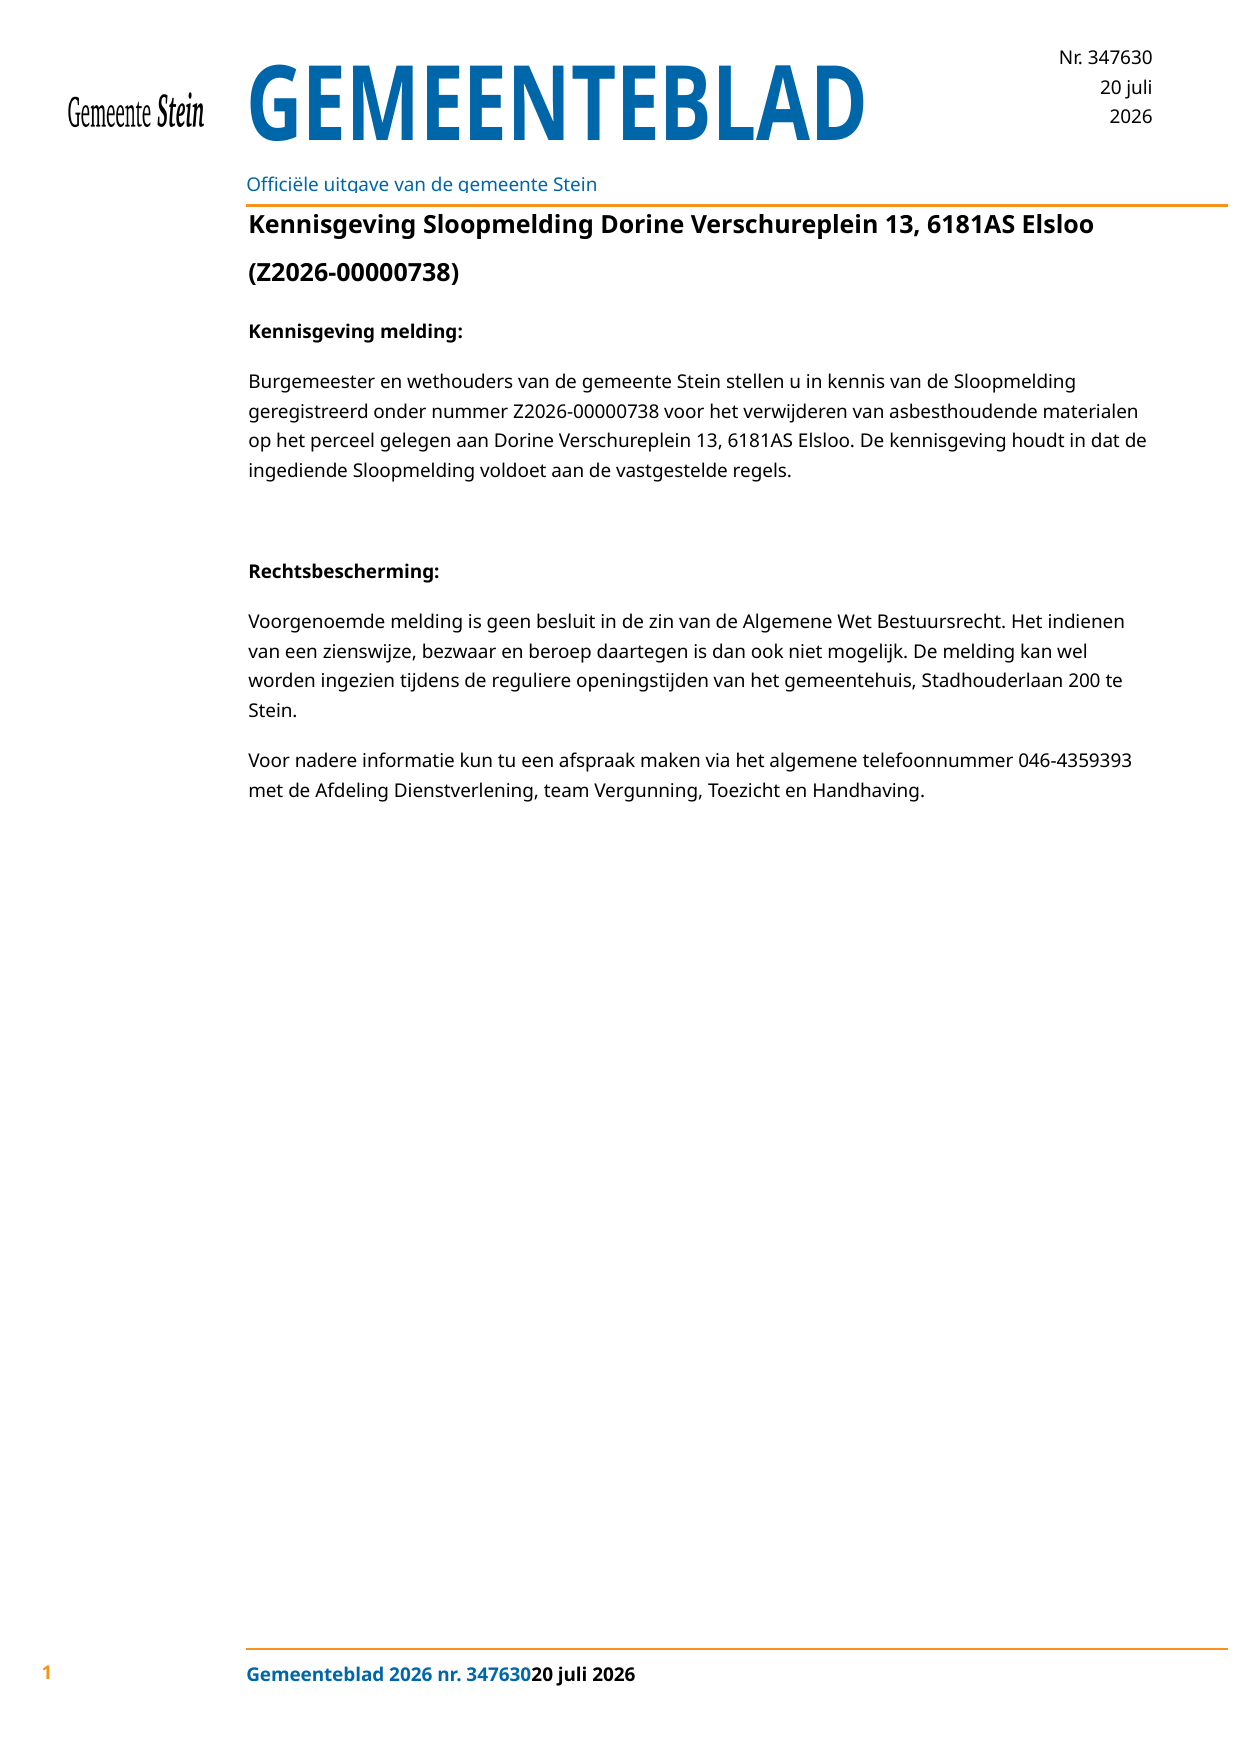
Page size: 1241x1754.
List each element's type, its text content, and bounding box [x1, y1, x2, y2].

picture [41, 47, 231, 172]
text Burgemeester en wethouders van de gemeente Stein stellen u in kennis van de Sloopmelding geregistreerd onder nummer Z2026-00000738 voor het verwijderen van asbesthoudende materialen op het perceel gelegen aan Dorine Verschureplein 13, 6181AS Elsloo. De kennisgeving houdt in dat de ingediende Sloopmelding voldoet aan de vastgestelde regels. [248, 368, 1152, 483]
text Rechtsbescherming: [248, 558, 1152, 584]
text Voorgenoemde melding is geen besluit in de zin van de Algemene Wet Bestuursrecht. Het indienen van een zienswijze, bezwaar en beroep daartegen is dan ook niet mogelijk. De melding kan wel worden ingezien tijdens de reguliere openingstijden van het gemeentehuis, Stadhouderlaan 200 te Stein. [248, 608, 1152, 723]
text Voor nadere informatie kun tu een afspraak maken via het algemene telefoonnummer 046-4359393 met de Afdeling Dienstverlening, team Vergunning, Toezicht en Handhaving. [248, 747, 1152, 803]
text Kennisgeving Sloopmelding Dorine Verschureplein 13, 6181AS Elsloo (Z2026-00000738) [248, 207, 1152, 288]
text Kennisgeving melding: [248, 318, 1152, 344]
